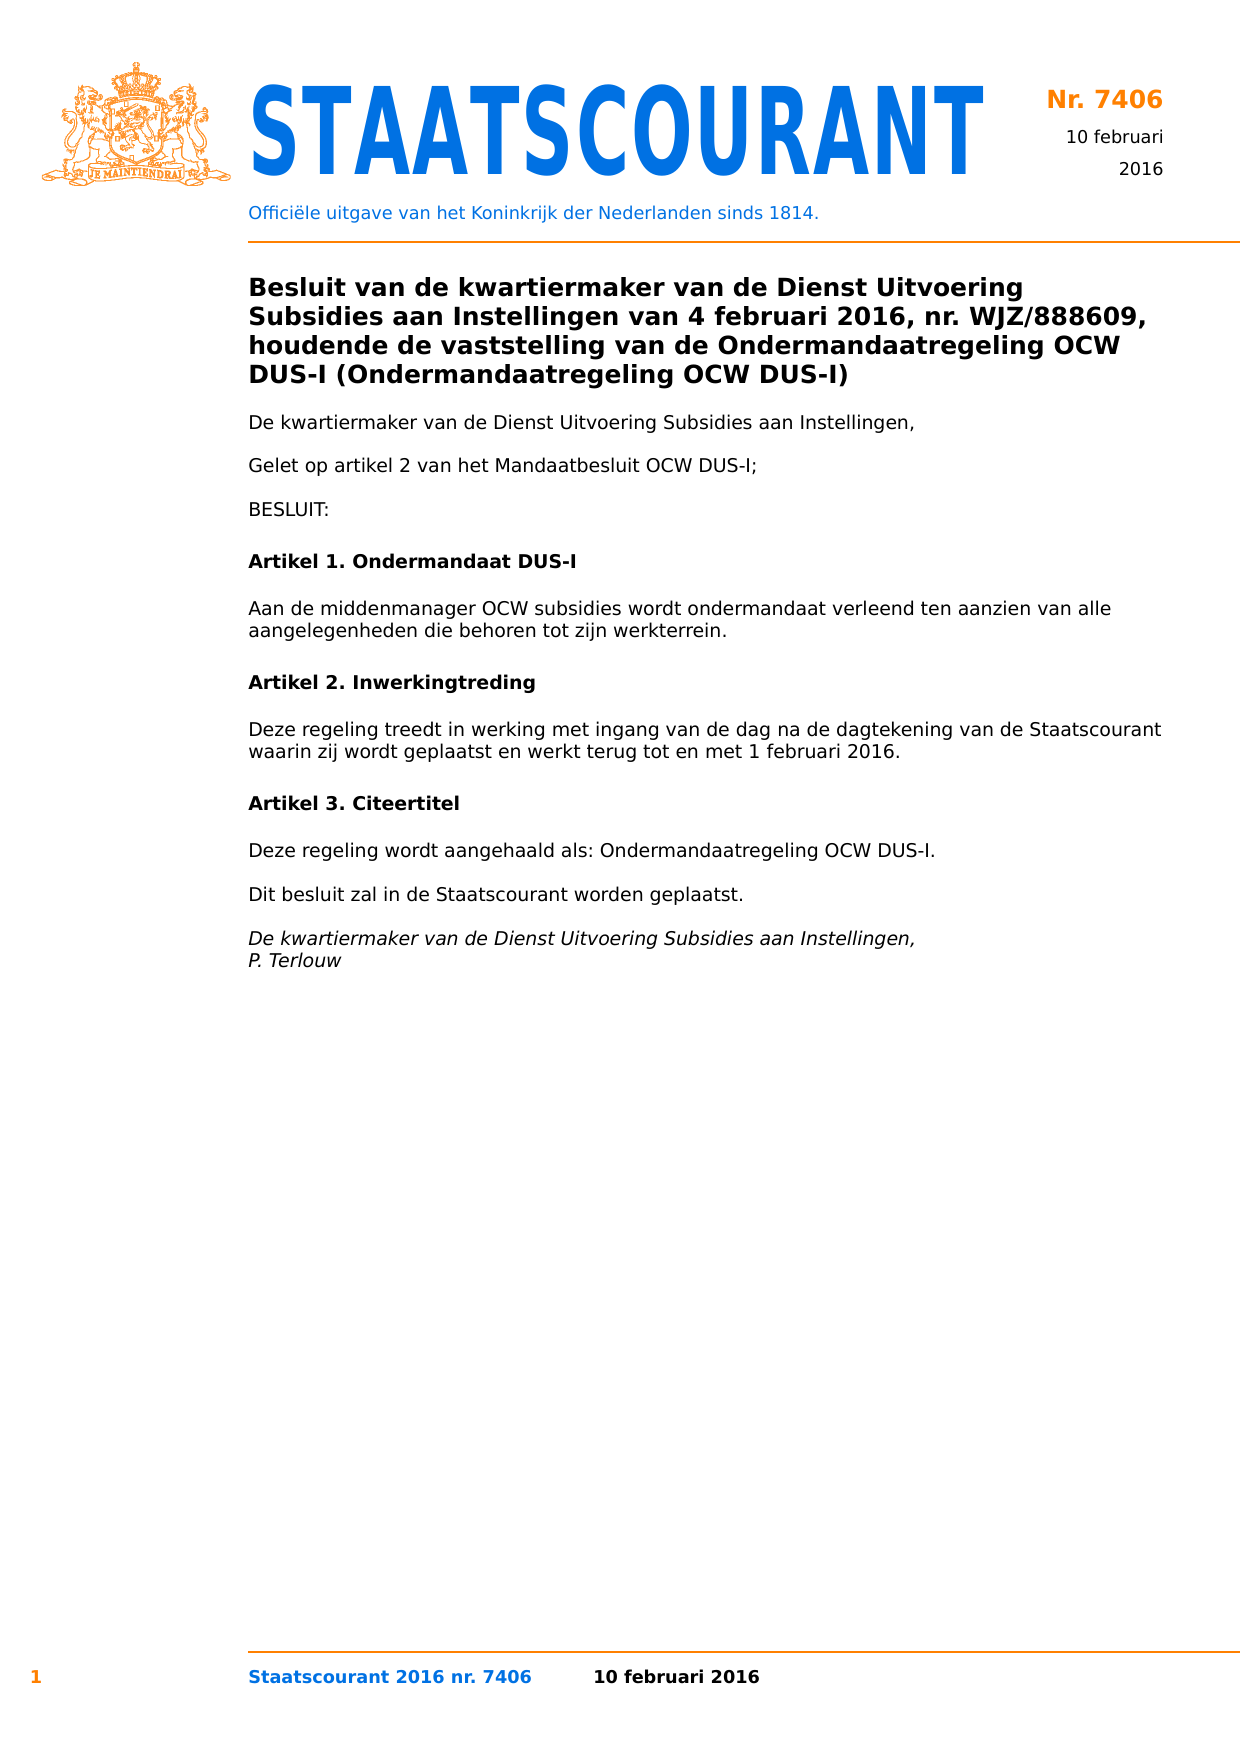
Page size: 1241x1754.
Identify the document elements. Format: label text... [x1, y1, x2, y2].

text De kwartiermaker van de Dienst Uitvoering Subsidies aan Instellingen, P. Terlouw [248, 928, 1163, 972]
table_header STAATSCOURANT [248, 62, 998, 203]
table_header Nr. 7406 [998, 62, 1240, 121]
table_cell 10 februari [998, 121, 1240, 153]
text BESLUIT: [248, 499, 1163, 521]
table_cell 2016 [998, 153, 1240, 203]
table_cell Officiële uitgave van het Koninkrijk der Nederlanden sinds 1814. [248, 203, 1240, 241]
subtitle Artikel 2. Inwerkingtreding [248, 672, 1163, 694]
text Deze regeling treedt in werking met ingang van de dag na de dagtekening van de Staatscourant waarin zij wordt geplaatst en werkt terug tot en met 1 februari 2016. [248, 719, 1163, 763]
subtitle Artikel 3. Citeertitel [248, 793, 1163, 815]
subtitle Artikel 1. Ondermandaat DUS-I [248, 551, 1163, 573]
subtitle Besluit van de kwartiermaker van de Dienst Uitvoering Subsidies aan Instellingen van 4 februari 2016, nr. WJZ/888609, houdende de vaststelling van de Ondermandaatregeling OCW DUS-I (Ondermandaatregeling OCW DUS-I) [248, 273, 1163, 390]
text Gelet op artikel 2 van het Mandaatbesluit OCW DUS-I; [248, 455, 1163, 477]
text Deze regeling wordt aangehaald als: Ondermandaatregeling OCW DUS-I. [248, 840, 1163, 862]
text De kwartiermaker van de Dienst Uitvoering Subsidies aan Instellingen, [248, 412, 1163, 433]
text Dit besluit zal in de Staatscourant worden geplaatst. [248, 884, 1163, 906]
picture [41, 62, 231, 186]
text Aan de middenmanager OCW subsidies wordt ondermandaat verleend ten aanzien van alle aangelegenheden die behoren tot zijn werkterrein. [248, 598, 1163, 642]
table_header [25, 62, 248, 241]
